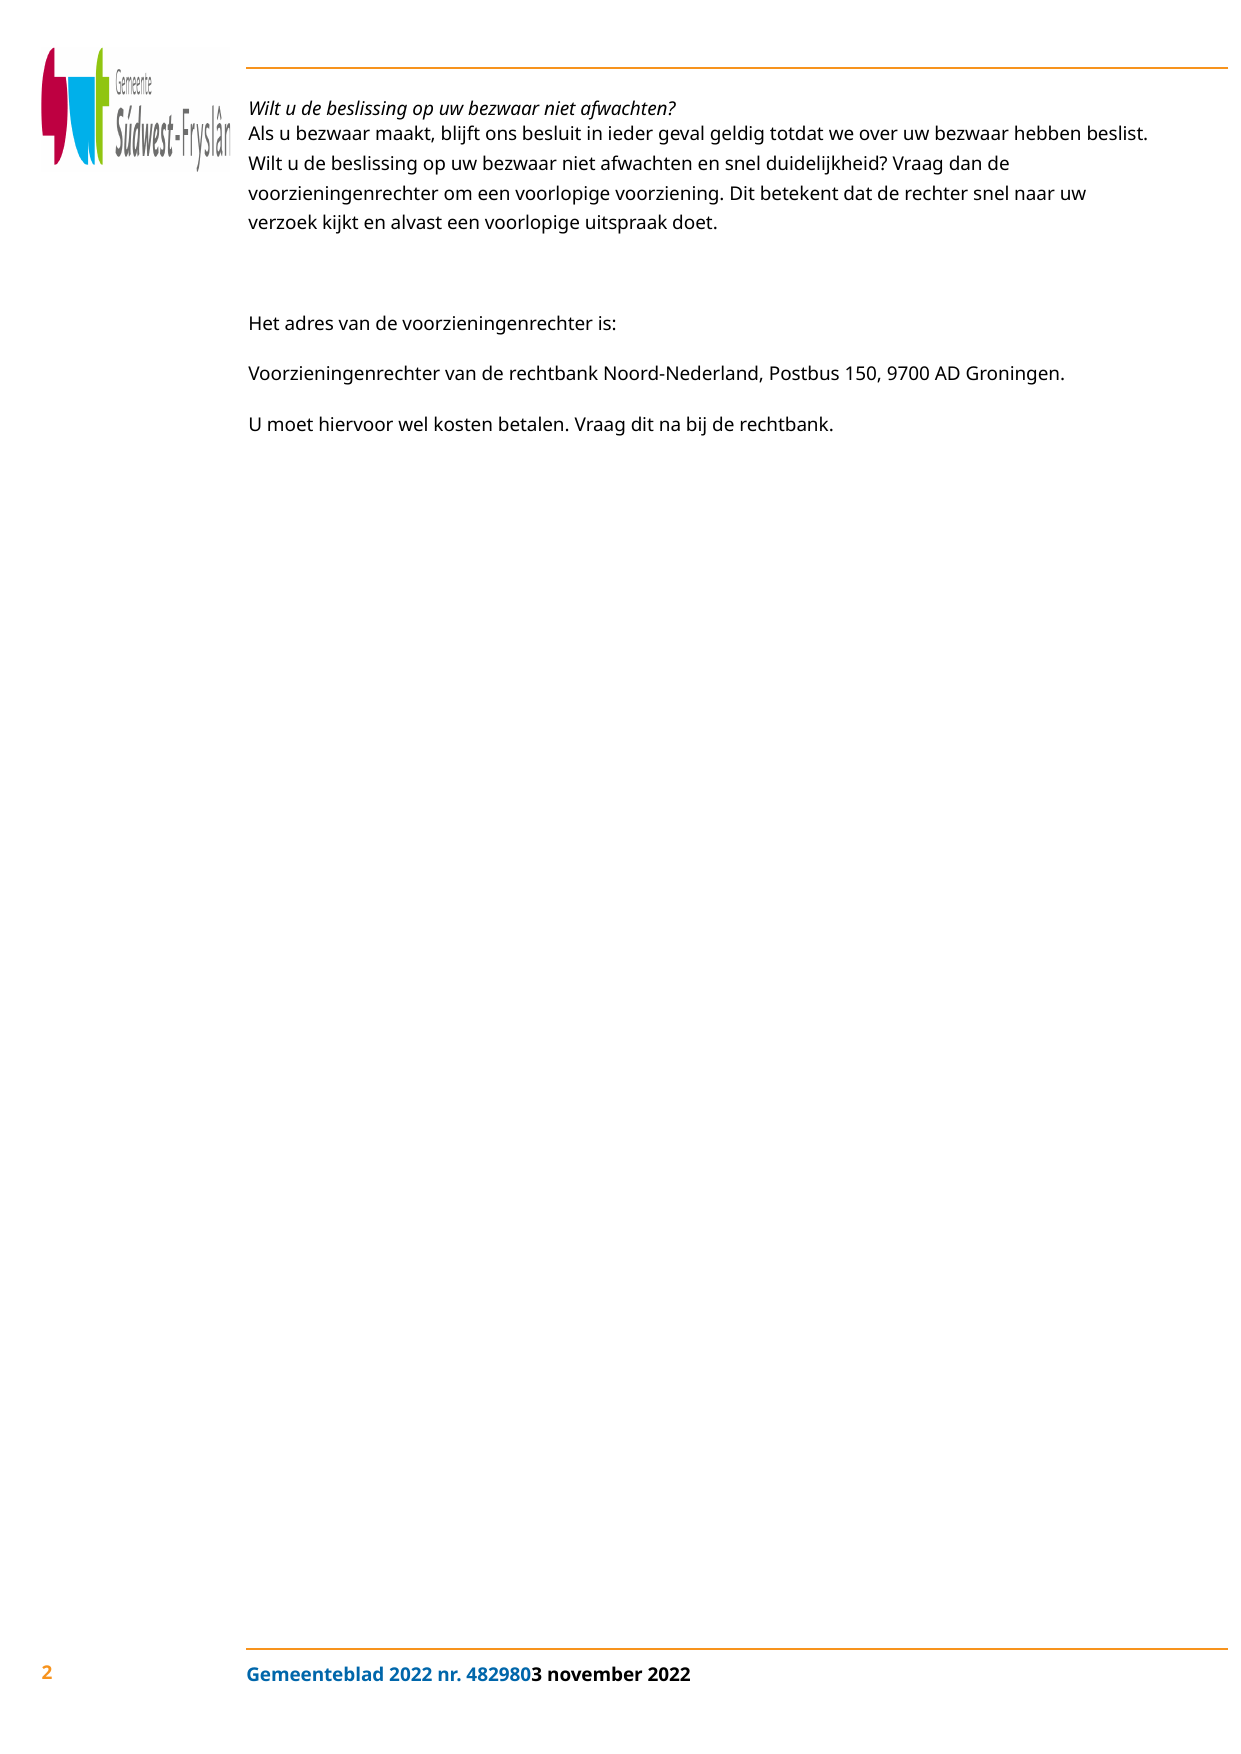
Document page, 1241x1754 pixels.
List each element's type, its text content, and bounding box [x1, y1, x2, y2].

picture [41, 47, 231, 172]
text Wilt u de beslissing op uw bezwaar niet afwachten? [248, 95, 1152, 121]
text U moet hiervoor wel kosten betalen. Vraag dit na bij de rechtbank. [248, 411, 1152, 437]
text Voorzieningenrechter van de rechtbank Noord-Nederland, Postbus 150, 9700 AD Groningen. [248, 361, 1152, 386]
text Het adres van de voorzieningenrechter is: [248, 310, 1152, 336]
text Als u bezwaar maakt, blijft ons besluit in ieder geval geldig totdat we over uw bezwaar hebben beslist. Wilt u de beslissing op uw bezwaar niet afwachten en snel duidelijkheid? Vraag dan de voorzieningenrechter om een voorlopige voorziening. Dit betekent dat de rechter snel naar uw verzoek kijkt en alvast een voorlopige uitspraak doet. [248, 121, 1152, 235]
